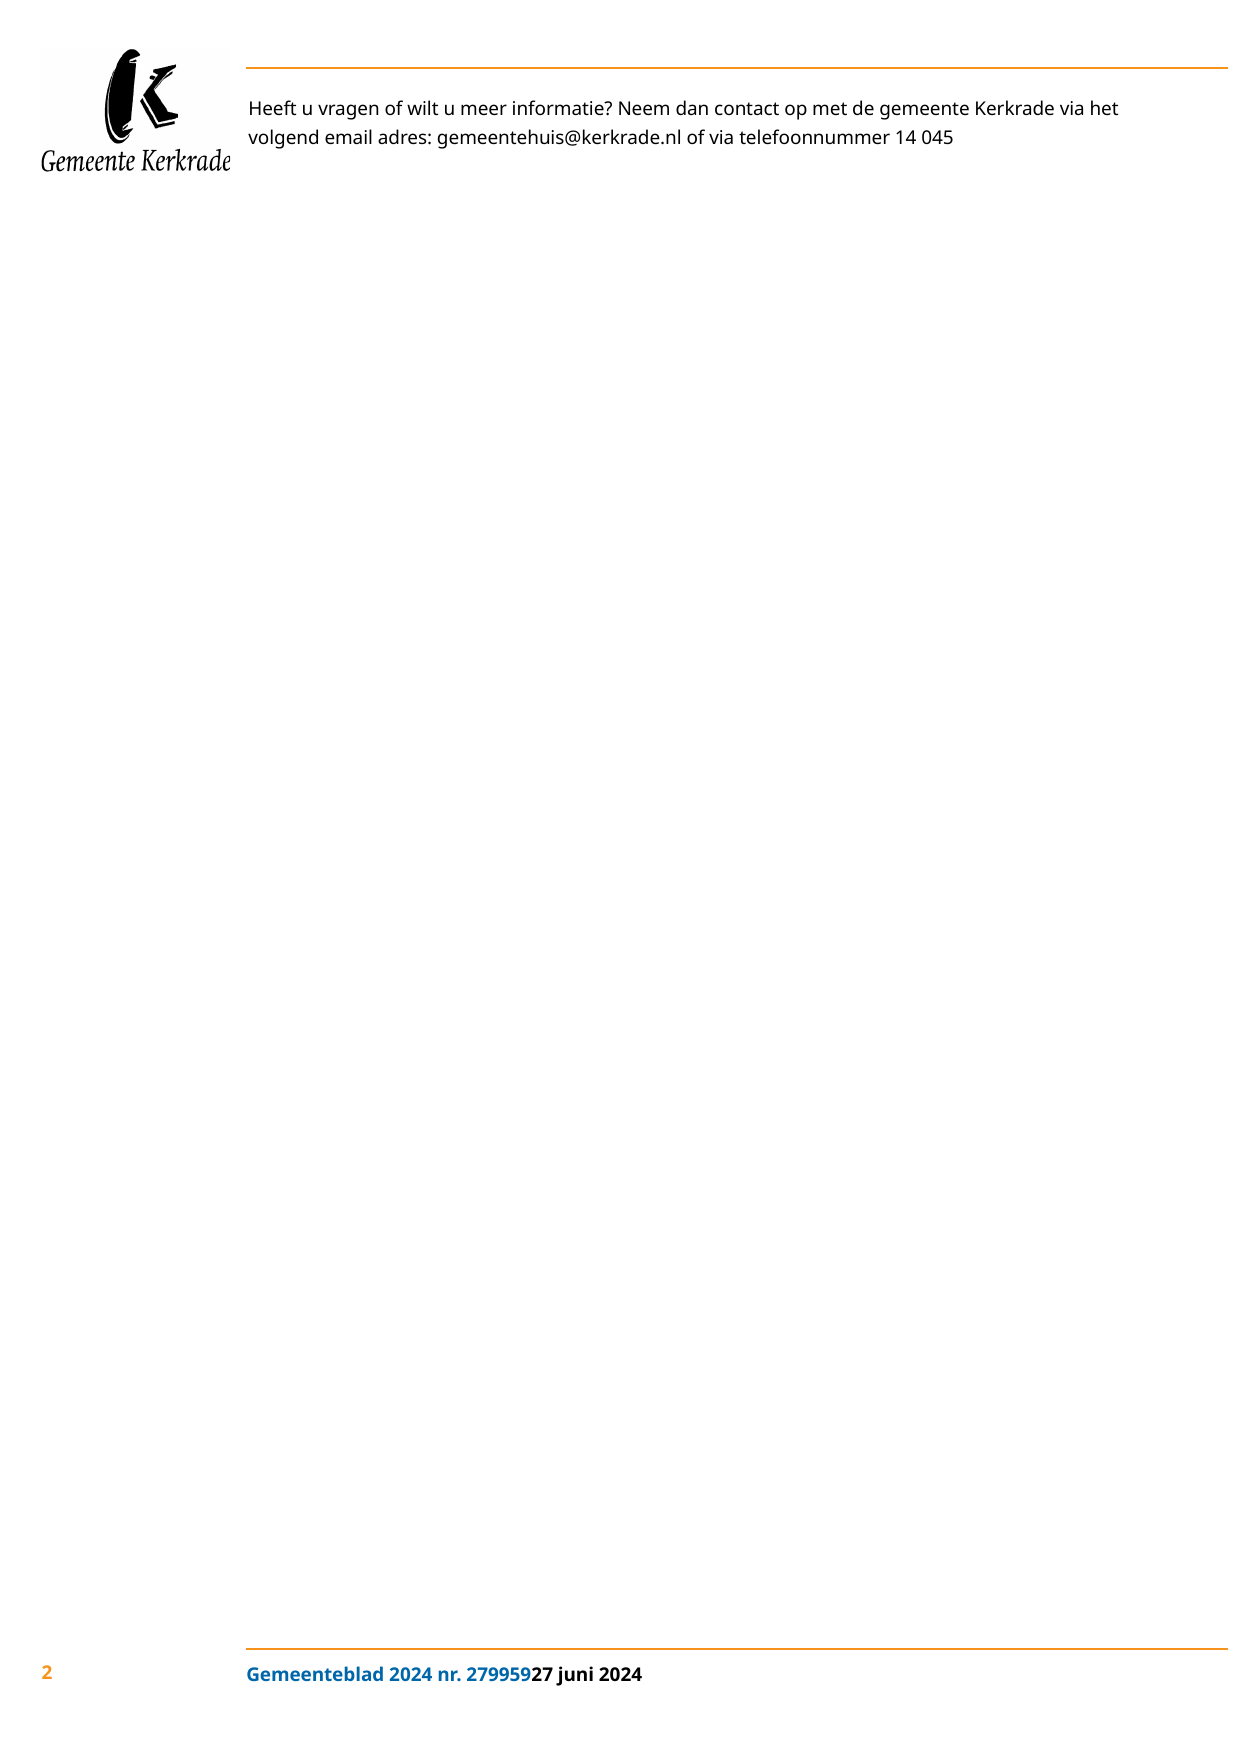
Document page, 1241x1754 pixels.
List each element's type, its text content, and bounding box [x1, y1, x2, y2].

text Heeft u vragen of wilt u meer informatie? Neem dan contact op met de gemeente Kerkrade via het volgend email adres: gemeentehuis@kerkrade.nl of via telefoonnummer 14 045 [248, 95, 1152, 150]
picture [41, 47, 231, 172]
